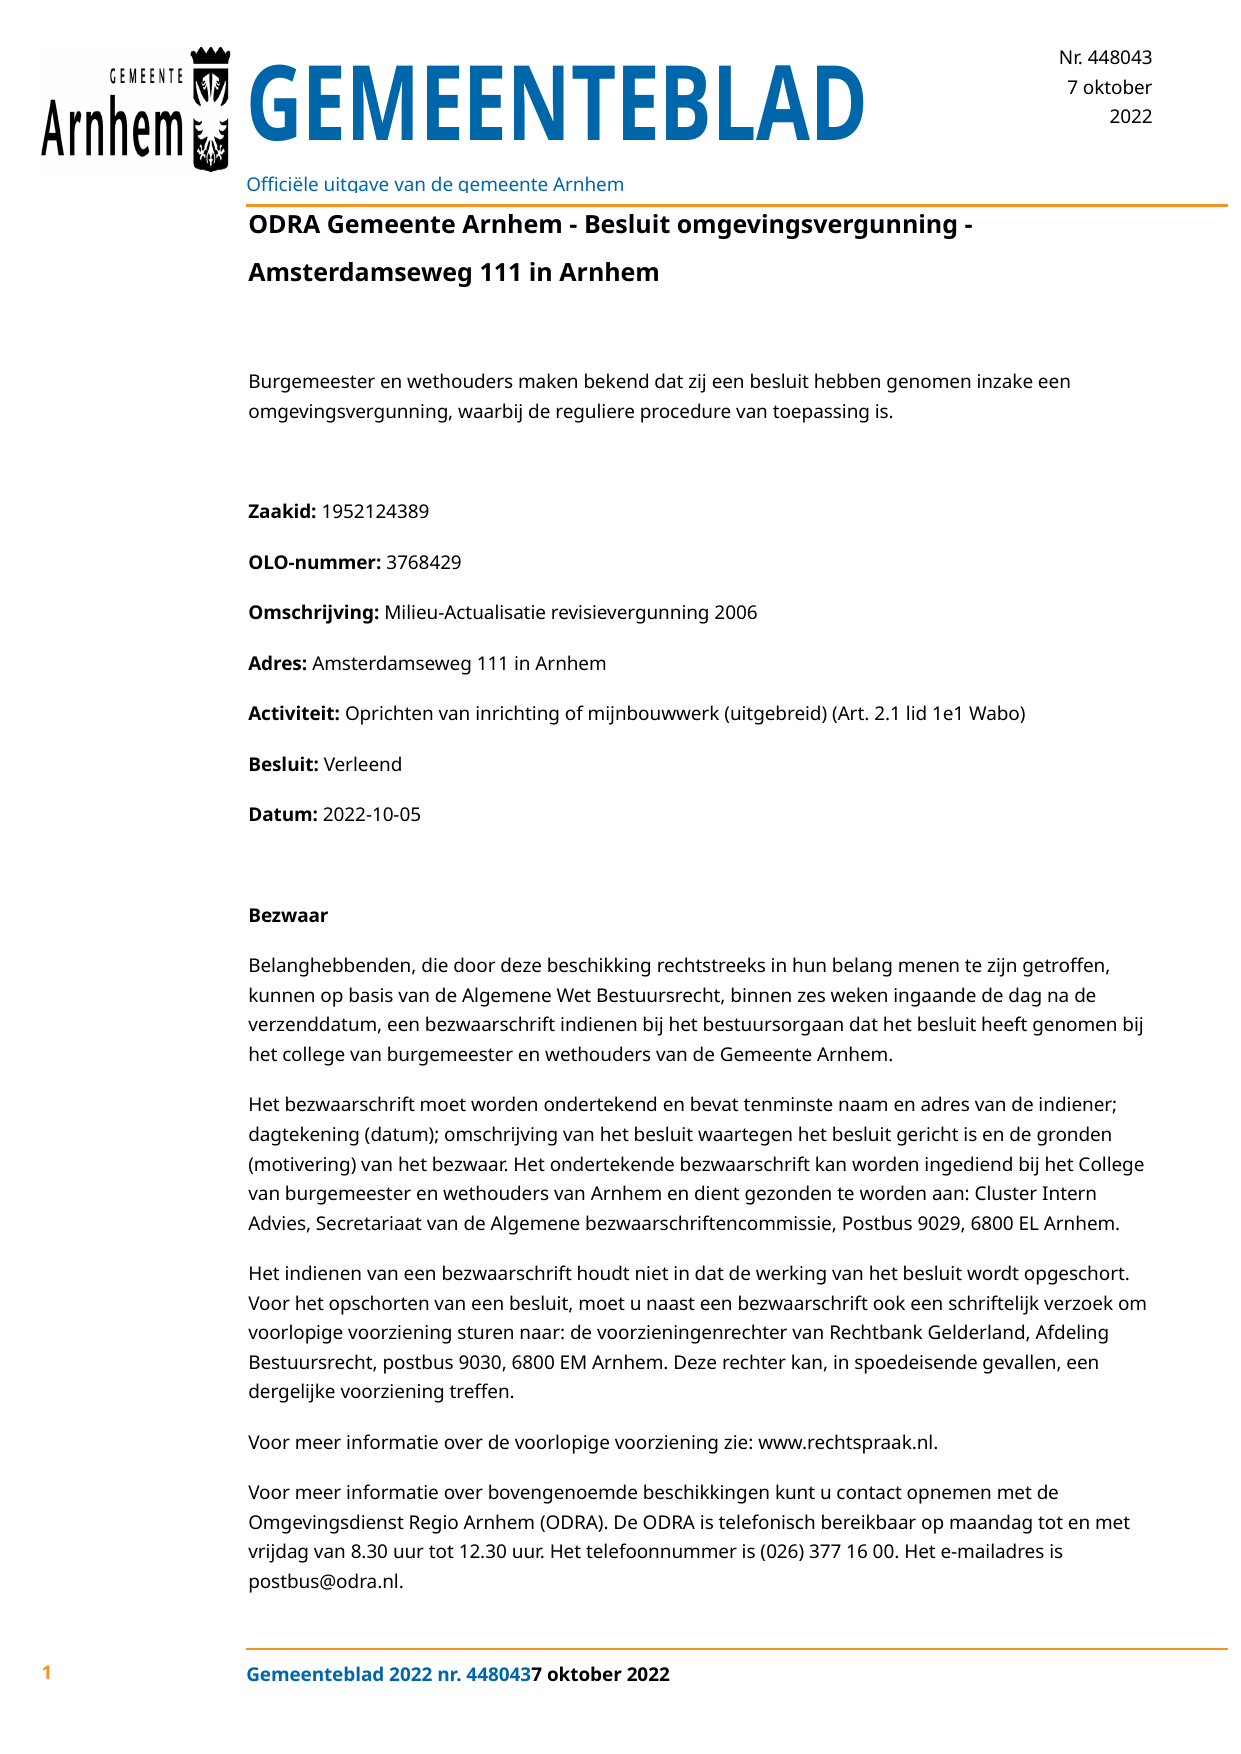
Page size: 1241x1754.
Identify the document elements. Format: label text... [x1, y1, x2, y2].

text Burgemeester en wethouders maken bekend dat zij een besluit hebben genomen inzake een omgevingsvergunning, waarbij de reguliere procedure van toepassing is. [248, 368, 1152, 424]
text Voor meer informatie over bovengenoemde beschikkingen kunt u contact opnemen met de Omgevingsdienst Regio Arnhem (ODRA). De ODRA is telefonisch bereikbaar op maandag tot en met vrijdag van 8.30 uur tot 12.30 uur. Het telefoonnummer is (026) 377 16 00. Het e-mailadres is postbus@odra.nl. [248, 1479, 1152, 1594]
text ODRA Gemeente Arnhem - Besluit omgevingsvergunning - Amsterdamseweg 111 in Arnhem [248, 207, 1152, 288]
picture [41, 47, 231, 172]
text Omschrijving: Milieu-Actualisatie revisievergunning 2006 [248, 599, 1152, 625]
text Voor meer informatie over de voorlopige voorziening zie: www.rechtspraak.nl. [248, 1429, 1152, 1455]
text Het indienen van een bezwaarschrift houdt niet in dat de werking van het besluit wordt opgeschort. Voor het opschorten van een besluit, moet u naast een bezwaarschrift ook een schriftelijk verzoek om voorlopige voorziening sturen naar: de voorzieningenrechter van Rechtbank Gelderland, Afdeling Bestuursrecht, postbus 9030, 6800 EM Arnhem. Deze rechter kan, in spoedeisende gevallen, een dergelijke voorziening treffen. [248, 1260, 1152, 1404]
text Het bezwaarschrift moet worden ondertekend en bevat tenminste naam en adres van de indiener; dagtekening (datum); omschrijving van het besluit waartegen het besluit gericht is en de gronden (motivering) van het bezwaar. Het ondertekende bezwaarschrift kan worden ingediend bij het College van burgemeester en wethouders van Arnhem en dient gezonden te worden aan: Cluster Intern Advies, Secretariaat van de Algemene bezwaarschriftencommissie, Postbus 9029, 6800 EL Arnhem. [248, 1092, 1152, 1236]
text Bezwaar [248, 902, 1152, 928]
text Belanghebbenden, die door deze beschikking rechtstreeks in hun belang menen te zijn getroffen, kunnen op basis van de Algemene Wet Bestuursrecht, binnen zes weken ingaande de dag na de verzenddatum, een bezwaarschrift indienen bij het bestuursorgaan dat het besluit heeft genomen bij het college van burgemeester en wethouders van de Gemeente Arnhem. [248, 952, 1152, 1067]
text Zaakid: 1952124389 [248, 499, 1152, 524]
text Activiteit: Oprichten van inrichting of mijnbouwwerk (uitgebreid) (Art. 2.1 lid 1e1 Wabo) [248, 700, 1152, 726]
text Besluit: Verleend [248, 751, 1152, 777]
text Datum: 2022-10-05 [248, 801, 1152, 827]
text OLO-nummer: 3768429 [248, 549, 1152, 575]
text Adres: Amsterdamseweg 111 in Arnhem [248, 650, 1152, 676]
